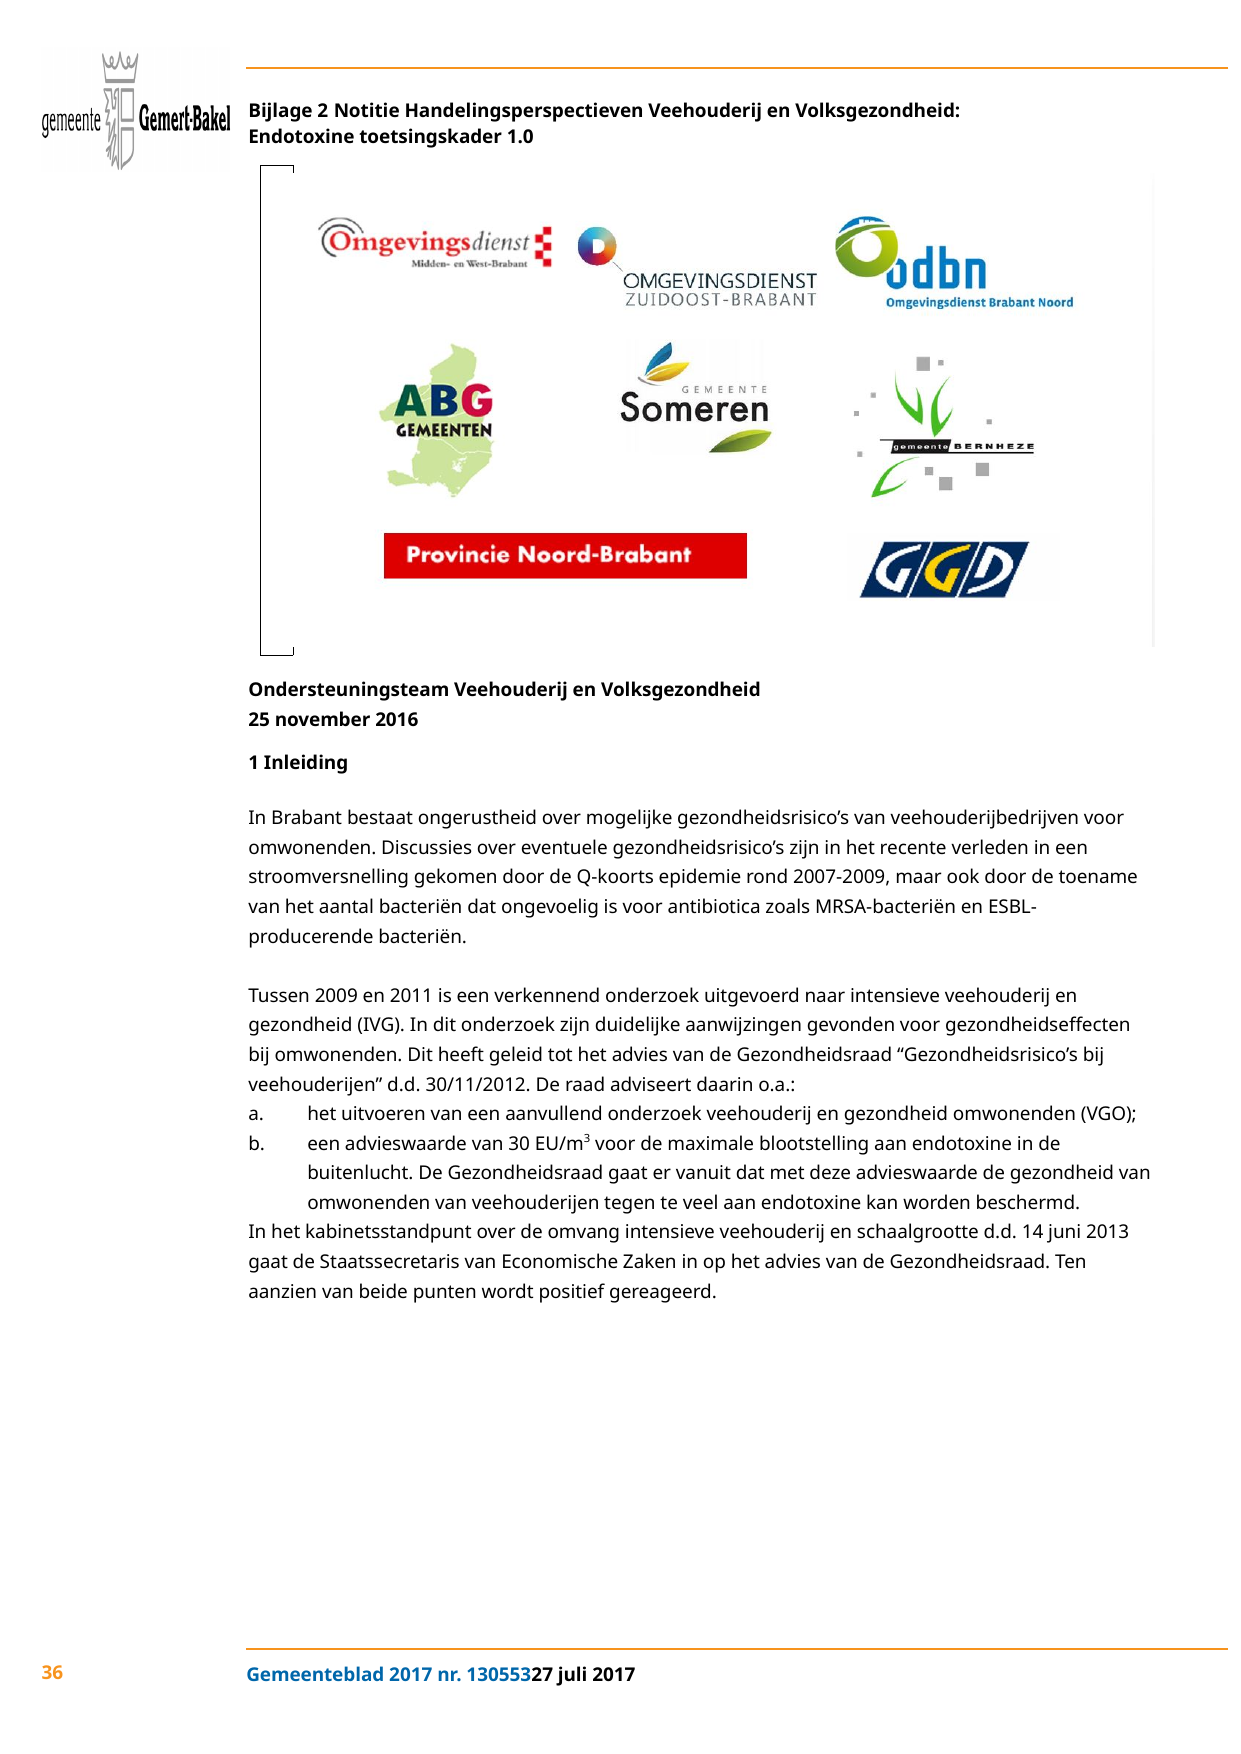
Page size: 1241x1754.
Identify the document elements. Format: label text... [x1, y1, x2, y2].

picture [41, 47, 231, 172]
text In het kabinetsstandpunt over de omvang intensieve veehouderij en schaalgrootte d.d. 14 juni 2013 gaat de Staatssecretaris van Economische Zaken in op het advies van de Gezondheidsraad. Ten aanzien van beide punten wordt positief gereageerd. [248, 1219, 1152, 1303]
text In Brabant bestaat ongerustheid over mogelijke gezondheidsrisico’s van veehouderijbedrijven voor omwonenden. Discussies over eventuele gezondheidsrisico’s zijn in het recente verleden in een stroomversnelling gekomen door de Q-koorts epidemie rond 2007-2009, maar ook door de toename van het aantal bacteriën dat ongevoelig is voor antibiotica zoals MRSA-bacteriën en ESBL-producerende bacteriën. [248, 804, 1152, 948]
text 1 Inleiding [248, 749, 1152, 775]
text Tussen 2009 en 2011 is een verkennend onderzoek uitgevoerd naar intensieve veehouderij en gezondheid (IVG). In dit onderzoek zijn duidelijke aanwijzingen gevonden voor gezondheidseffecten bij omwonenden. Dit heeft geleid tot het advies van de Gezondheidsraad “Gezondheidsrisico’s bij veehouderijen” d.d. 30/11/2012. De raad adviseert daarin o.a.: [248, 982, 1152, 1096]
text Endotoxine toetsingskader 1.0 [248, 123, 1152, 149]
list het uitvoeren van een aanvullend onderzoek veehouderij en gezondheid omwonenden (VGO); [248, 1100, 1152, 1126]
picture [268, 173, 1155, 647]
text 25 november 2016 [248, 706, 1152, 732]
text Bijlage 2 Notitie Handelingsperspectieven Veehouderij en Volksgezondheid: [248, 95, 1152, 123]
text Ondersteuningsteam Veehouderij en Volksgezondheid [248, 676, 1152, 702]
list een advieswaarde van 30 EU/m3 voor de maximale blootstelling aan endotoxine in de buitenlucht. De Gezondheidsraad gaat er vanuit dat met deze advieswaarde de gezondheid van omwonenden van veehouderijen tegen te veel aan endotoxine kan worden beschermd. [248, 1130, 1152, 1215]
